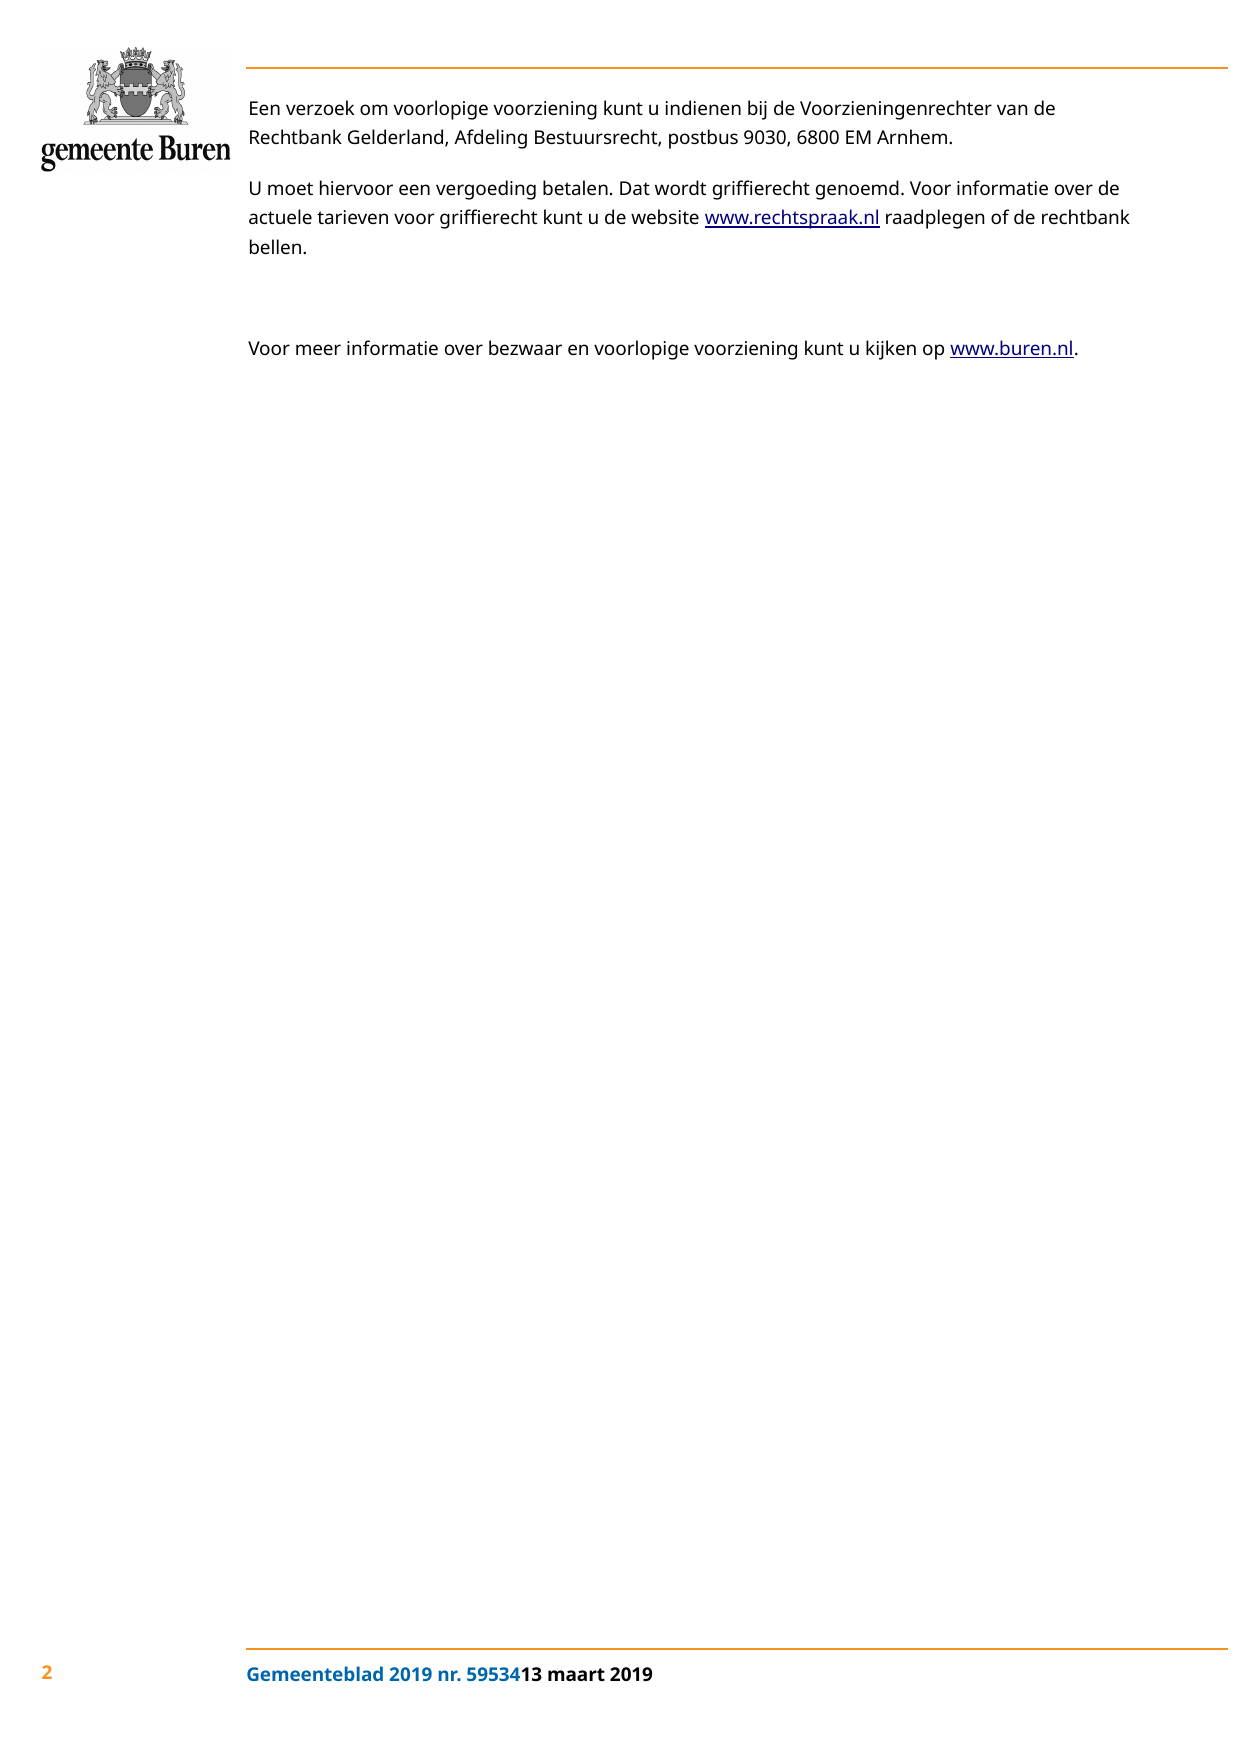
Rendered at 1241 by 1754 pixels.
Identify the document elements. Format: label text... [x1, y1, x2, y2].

text U moet hiervoor een vergoeding betalen. Dat wordt griffierecht genoemd. Voor informatie over de actuele tarieven voor griffierecht kunt u de website www.rechtspraak.nl raadplegen of de rechtbank bellen. [248, 175, 1152, 260]
text Een verzoek om voorlopige voorziening kunt u indienen bij de Voorzieningenrechter van de Rechtbank Gelderland, Afdeling Bestuursrecht, postbus 9030, 6800 EM Arnhem. [248, 95, 1152, 150]
text Voor meer informatie over bezwaar en voorlopige voorziening kunt u kijken op www.buren.nl. [248, 335, 1152, 361]
picture [41, 47, 231, 172]
